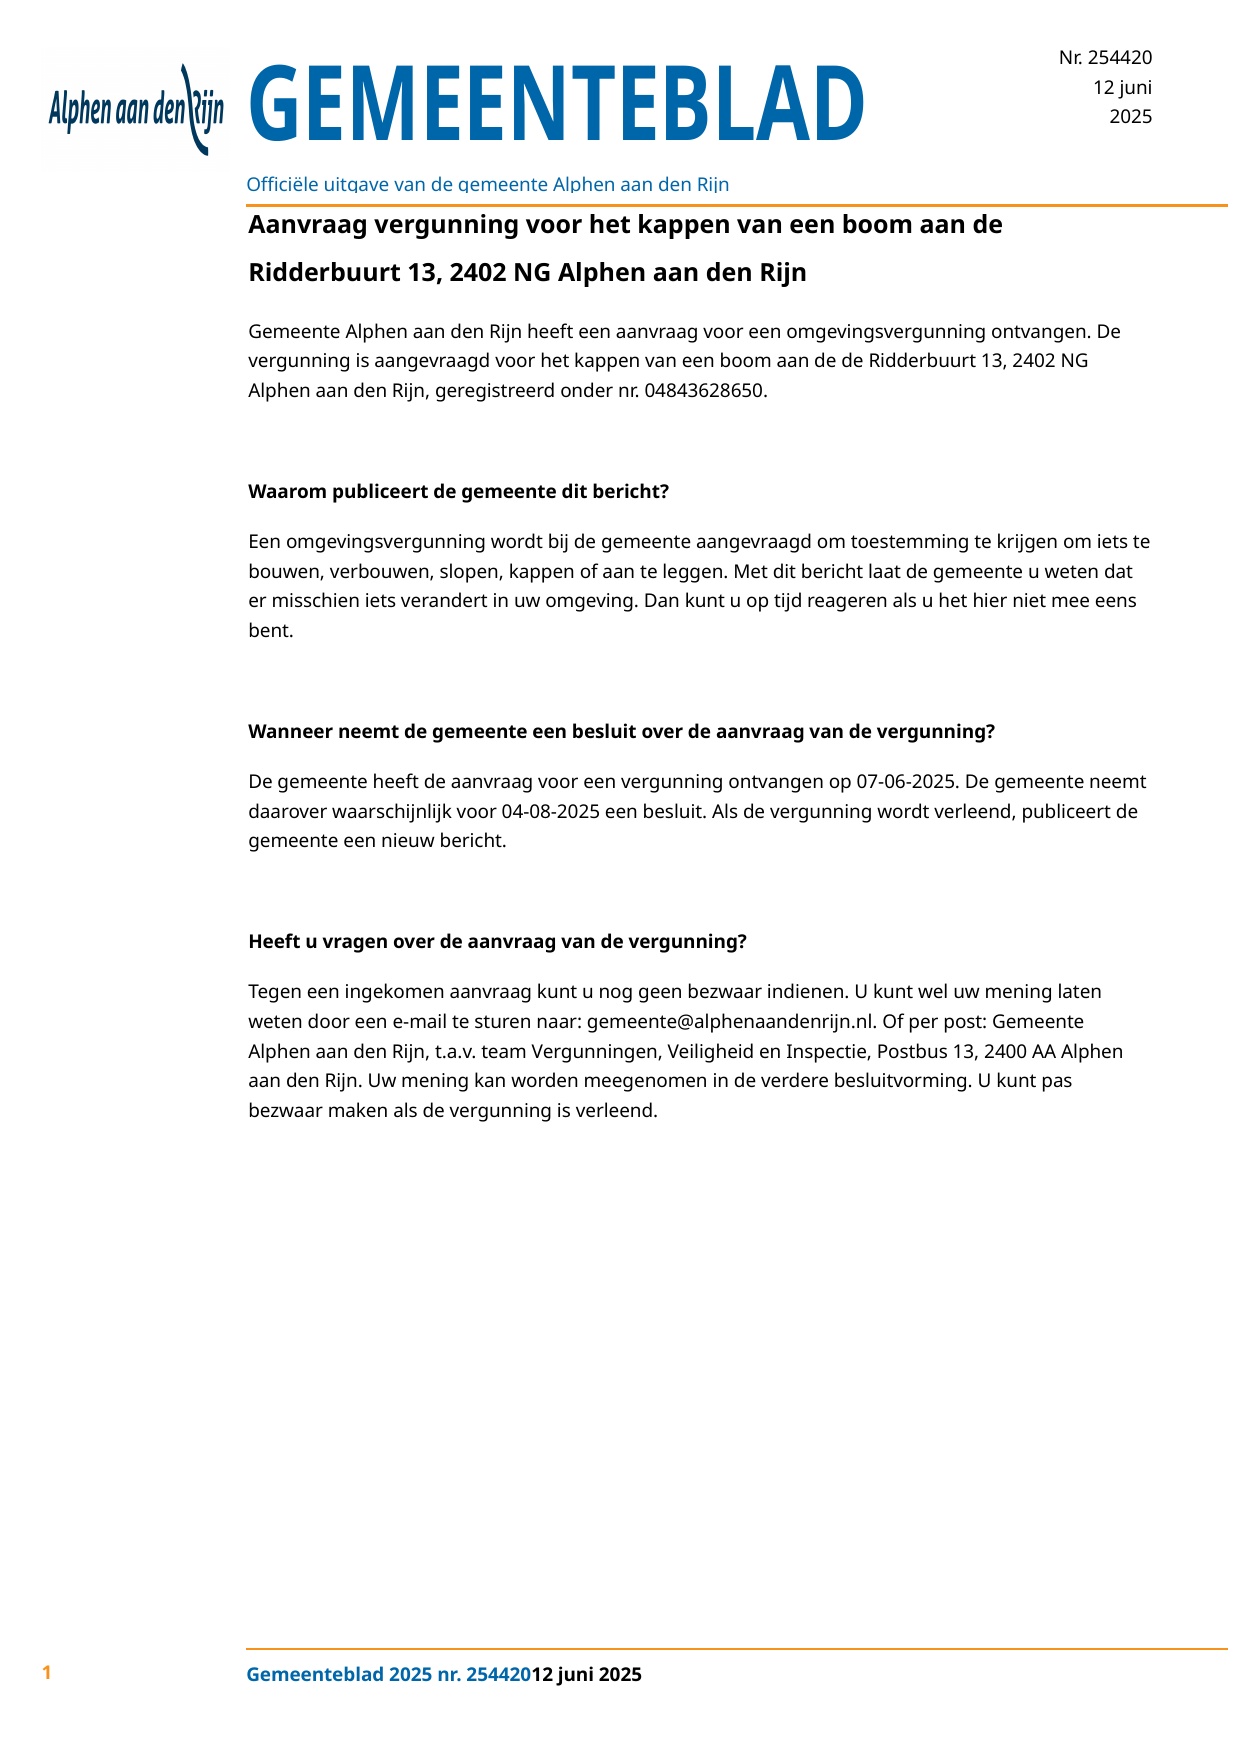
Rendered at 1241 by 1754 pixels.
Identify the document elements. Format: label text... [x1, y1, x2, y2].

text Heeft u vragen over de aanvraag van de vergunning? [248, 928, 1152, 954]
text Gemeente Alphen aan den Rijn heeft een aanvraag voor een omgevingsvergunning ontvangen. De vergunning is aangevraagd voor het kappen van een boom aan de de Ridderbuurt 13, 2402 NG Alphen aan den Rijn, geregistreerd onder nr. 04843628650. [248, 318, 1152, 403]
text Waarom publiceert de gemeente dit bericht? [248, 478, 1152, 504]
text Een omgevingsvergunning wordt bij de gemeente aangevraagd om toestemming te krijgen om iets te bouwen, verbouwen, slopen, kappen of aan te leggen. Met dit bericht laat de gemeente u weten dat er misschien iets verandert in uw omgeving. Dan kunt u op tijd reageren als u het hier niet mee eens bent. [248, 528, 1152, 643]
picture [41, 47, 231, 172]
text De gemeente heeft de aanvraag voor een vergunning ontvangen op 07-06-2025. De gemeente neemt daarover waarschijnlijk voor 04-08-2025 een besluit. Als de vergunning wordt verleend, publiceert de gemeente een nieuw bericht. [248, 768, 1152, 853]
text Wanneer neemt de gemeente een besluit over de aanvraag van de vergunning? [248, 718, 1152, 744]
text Aanvraag vergunning voor het kappen van een boom aan de Ridderbuurt 13, 2402 NG Alphen aan den Rijn [248, 207, 1152, 288]
text Tegen een ingekomen aanvraag kunt u nog geen bezwaar indienen. U kunt wel uw mening laten weten door een e-mail te sturen naar: gemeente@alphenaandenrijn.nl. Of per post: Gemeente Alphen aan den Rijn, t.a.v. team Vergunningen, Veiligheid en Inspectie, Postbus 13, 2400 AA Alphen aan den Rijn. Uw mening kan worden meegenomen in de verdere besluitvorming. U kunt pas bezwaar maken als de vergunning is verleend. [248, 979, 1152, 1123]
